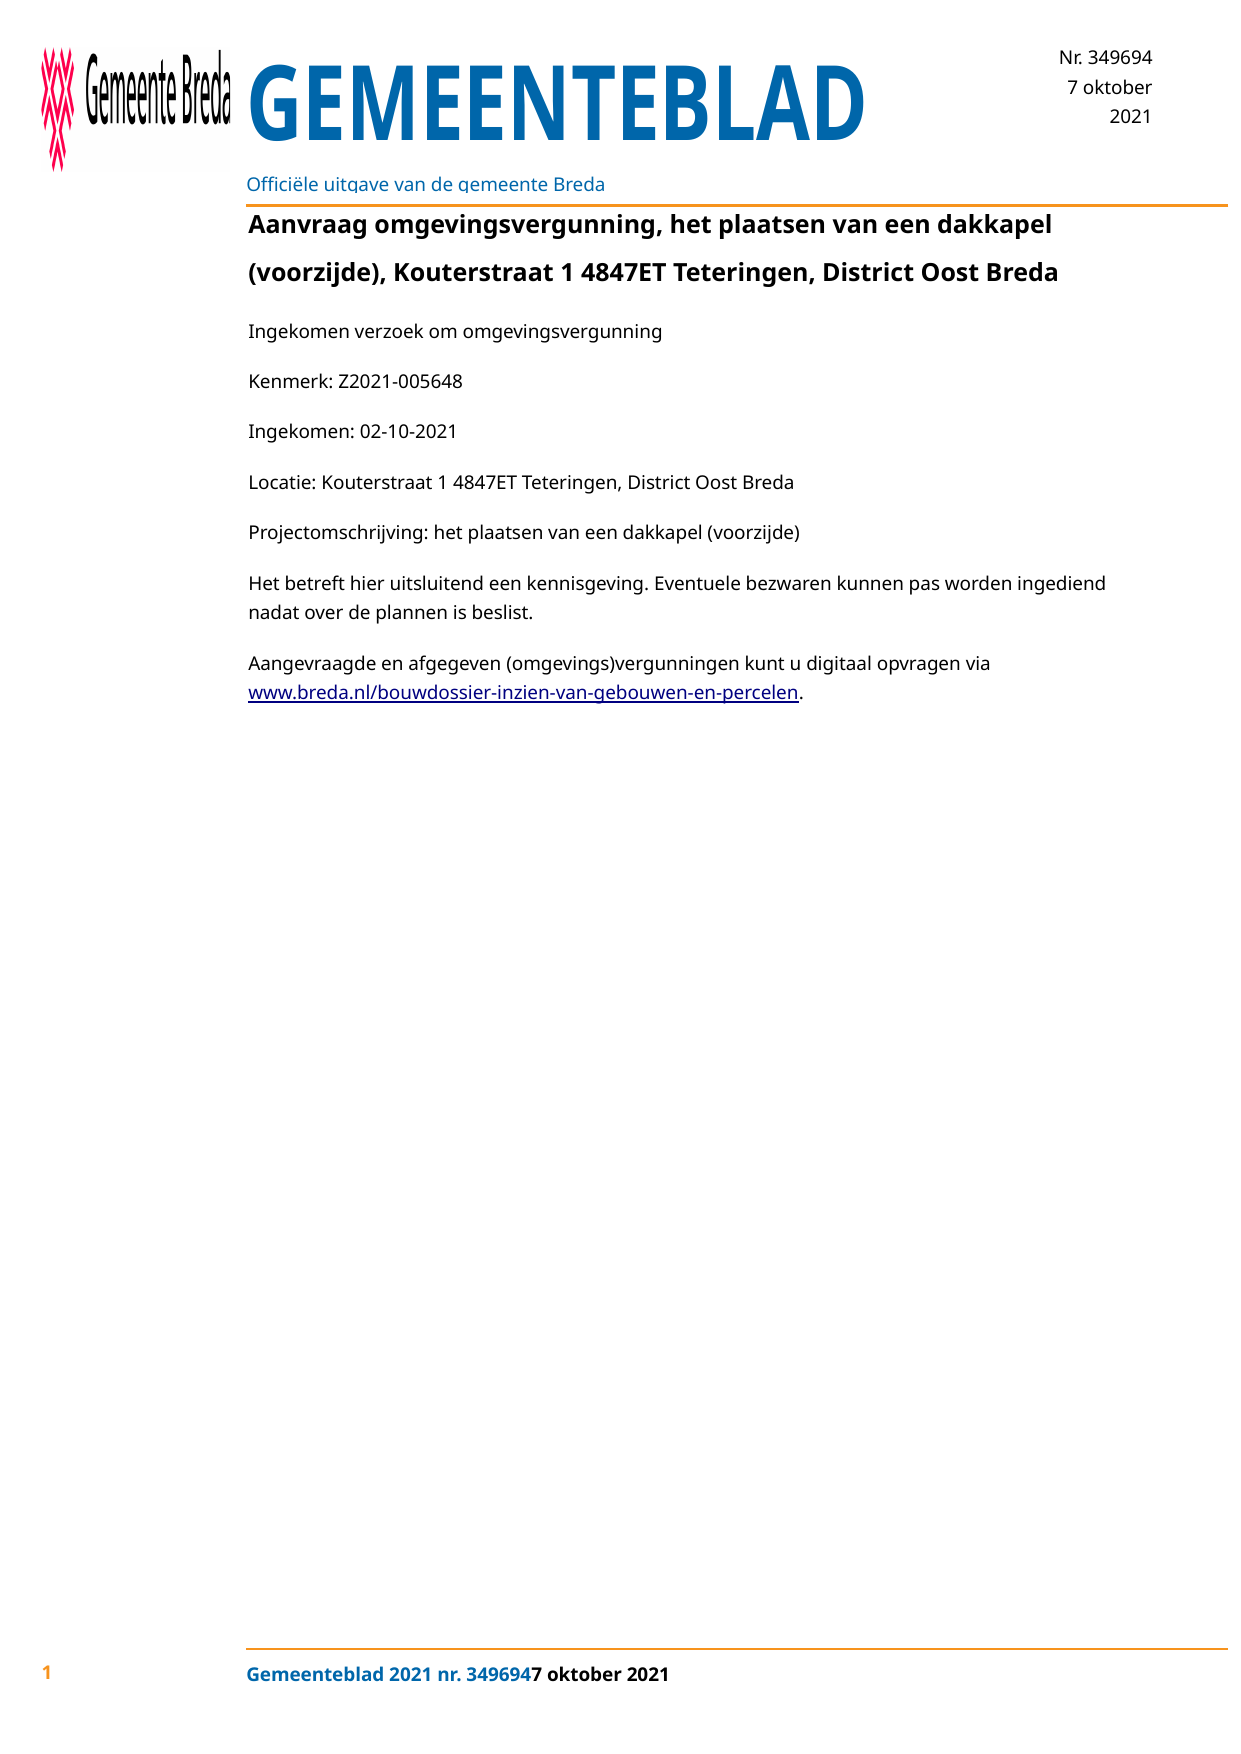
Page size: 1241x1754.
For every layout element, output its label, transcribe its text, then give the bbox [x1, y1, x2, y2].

text Het betreft hier uitsluitend een kennisgeving. Eventuele bezwaren kunnen pas worden ingediend nadat over de plannen is beslist. [248, 570, 1152, 625]
text Ingekomen: 02-10-2021 [248, 419, 1152, 444]
text Aanvraag omgevingsvergunning, het plaatsen van een dakkapel (voorzijde), Kouterstraat 1 4847ET Teteringen, District Oost Breda [248, 207, 1152, 288]
text Aangevraagde en afgegeven (omgevings)vergunningen kunt u digitaal opvragen via www.breda.nl/bouwdossier-inzien-van-gebouwen-en-percelen. [248, 650, 1152, 705]
text Kenmerk: Z2021-005648 [248, 368, 1152, 394]
text Locatie: Kouterstraat 1 4847ET Teteringen, District Oost Breda [248, 469, 1152, 495]
text Ingekomen verzoek om omgevingsvergunning [248, 318, 1152, 344]
text Projectomschrijving: het plaatsen van een dakkapel (voorzijde) [248, 519, 1152, 545]
picture [41, 47, 231, 172]
